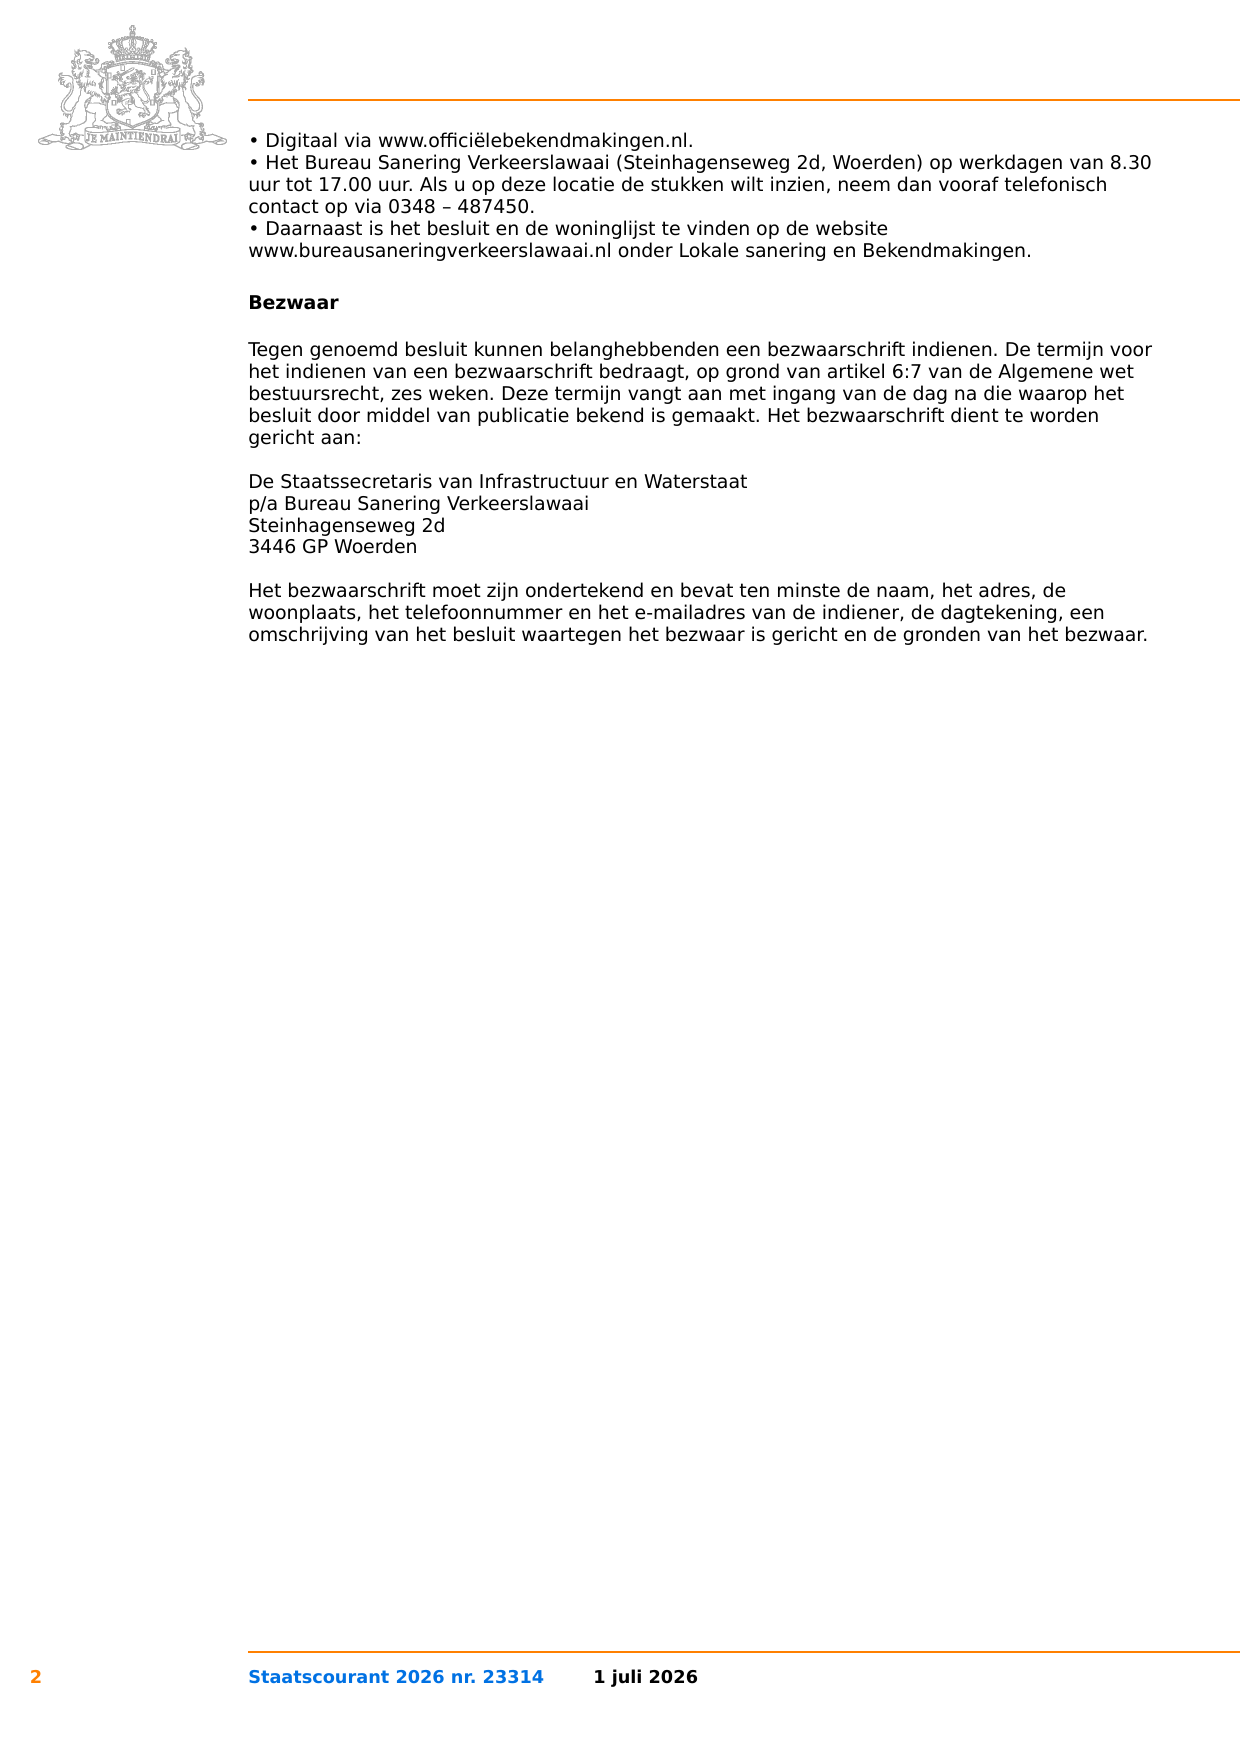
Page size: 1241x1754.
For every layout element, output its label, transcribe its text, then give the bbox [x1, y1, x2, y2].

picture [38, 25, 227, 150]
subtitle Bezwaar [248, 292, 1163, 314]
text p/a Bureau Sanering Verkeerslawaai [248, 492, 1163, 514]
text Tegen genoemd besluit kunnen belanghebbenden een bezwaarschrift indienen. De termijn voor het indienen van een bezwaarschrift bedraagt, op grond van artikel 6:7 van de Algemene wet bestuursrecht, zes weken. Deze termijn vangt aan met ingang van de dag na die waarop het besluit door middel van publicatie bekend is gemaakt. Het bezwaarschrift dient te worden gericht aan: [248, 339, 1163, 449]
text • Het Bureau Sanering Verkeerslawaai (Steinhagenseweg 2d, Woerden) op werkdagen van 8.30 uur tot 17.00 uur. Als u op deze locatie de stukken wilt inzien, neem dan vooraf telefonisch contact op via 0348 – 487450. [248, 152, 1163, 218]
text 3446 GP Woerden [248, 536, 1163, 558]
text Het bezwaarschrift moet zijn ondertekend en bevat ten minste de naam, het adres, de woonplaats, het telefoonnummer en het e-mailadres van de indiener, de dagtekening, een omschrijving van het besluit waartegen het bezwaar is gericht en de gronden van het bezwaar. [248, 580, 1163, 646]
text De Staatssecretaris van Infrastructuur en Waterstaat [248, 471, 1163, 492]
text • Daarnaast is het besluit en de woninglijst te vinden op de website www.bureausaneringverkeerslawaai.nl onder Lokale sanering en Bekendmakingen. [248, 218, 1163, 262]
text • Digitaal via www.officiëlebekendmakingen.nl. [248, 130, 1163, 152]
text Steinhagenseweg 2d [248, 514, 1163, 536]
